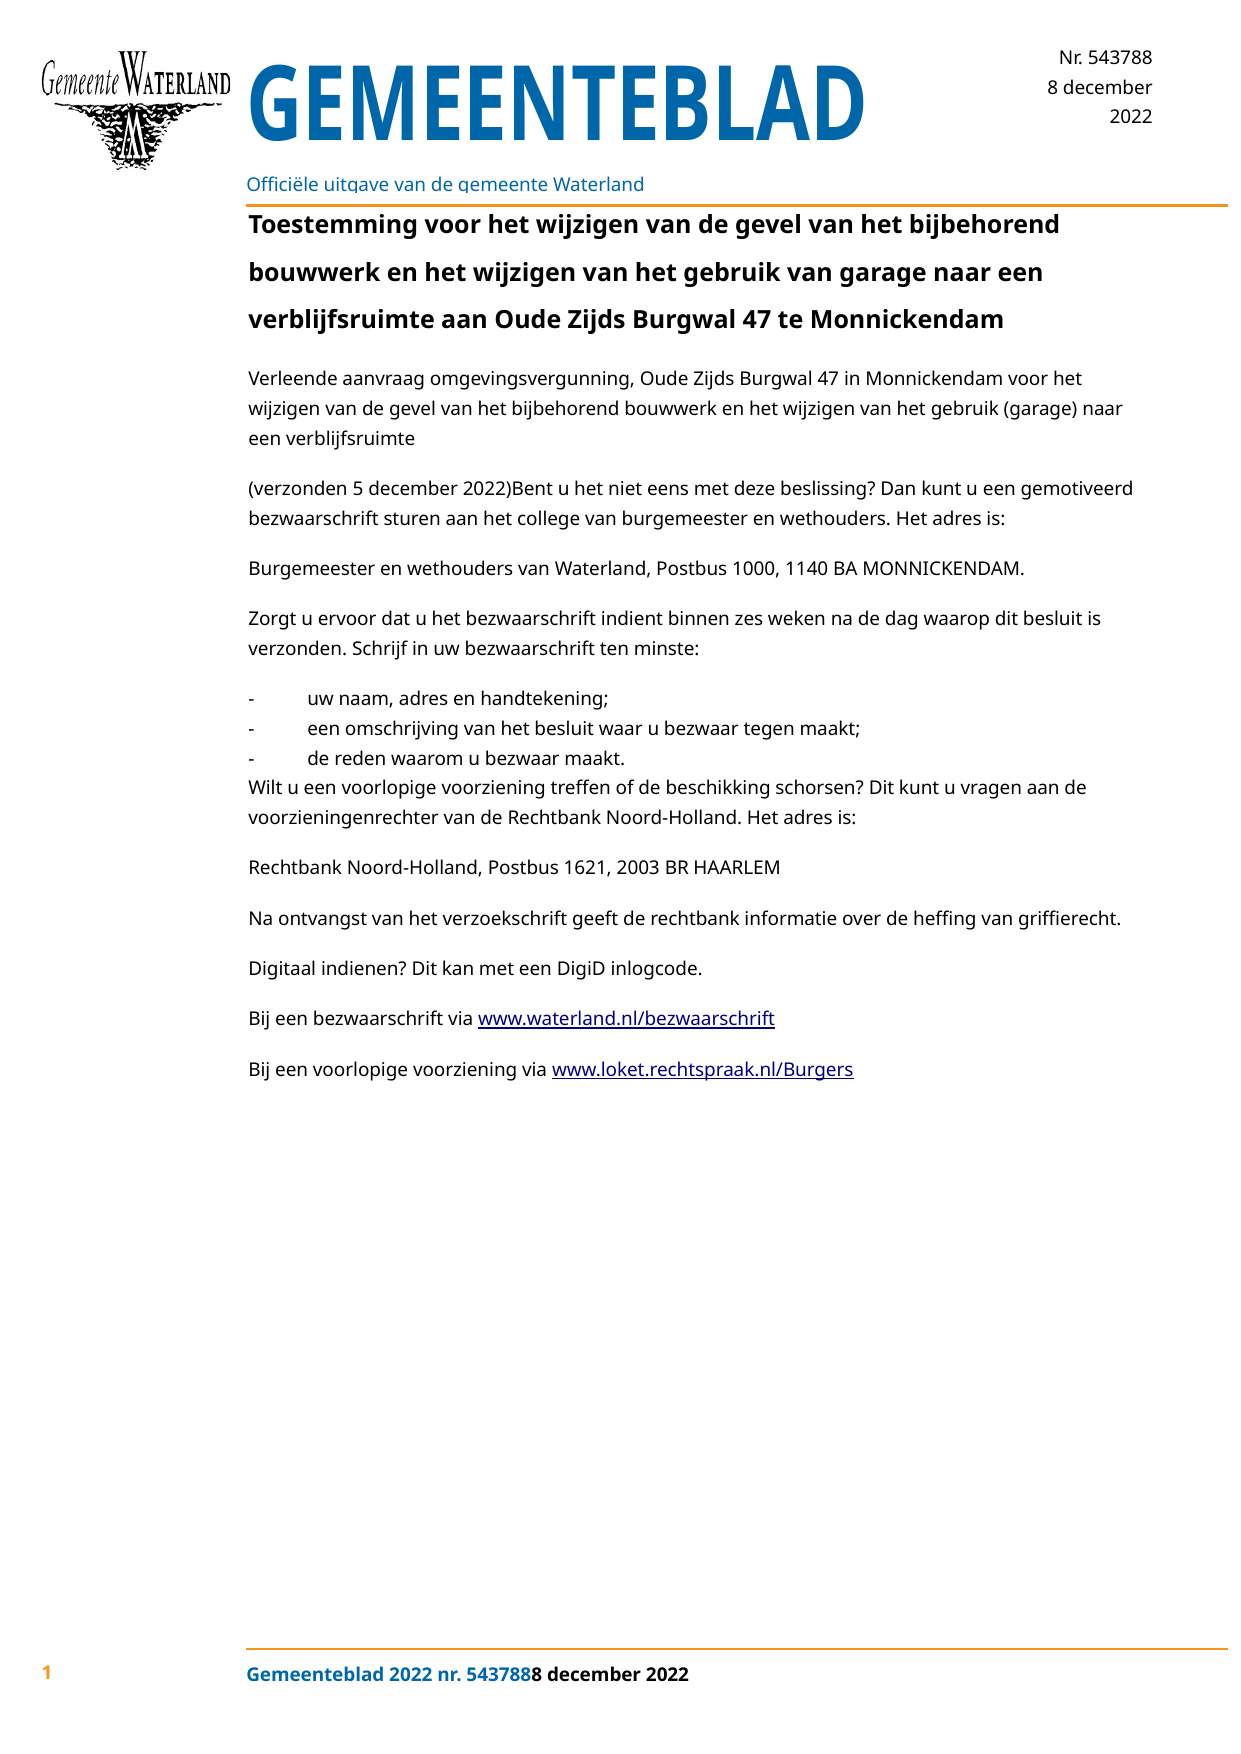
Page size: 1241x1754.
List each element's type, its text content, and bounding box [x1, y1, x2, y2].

picture [41, 47, 231, 172]
list de reden waarom u bezwaar maakt. [248, 745, 1152, 770]
text Na ontvangst van het verzoekschrift geeft de rechtbank informatie over de heffing van griffierecht. [248, 905, 1152, 930]
text Toestemming voor het wijzigen van de gevel van het bijbehorend bouwwerk en het wijzigen van het gebruik van garage naar een verblijfsruimte aan Oude Zijds Burgwal 47 te Monnickendam [248, 207, 1152, 336]
text Digitaal indienen? Dit kan met een DigiD inlogcode. [248, 955, 1152, 981]
text Bij een voorlopige voorziening via www.loket.rechtspraak.nl/Burgers [248, 1056, 1152, 1082]
text Wilt u een voorlopige voorziening treffen of de beschikking schorsen? Dit kunt u vragen aan de voorzieningenrechter van de Rechtbank Noord-Holland. Het adres is: [248, 774, 1152, 829]
text (verzonden 5 december 2022)Bent u het niet eens met deze beslissing? Dan kunt u een gemotiveerd bezwaarschrift sturen aan het college van burgemeester en wethouders. Het adres is: [248, 475, 1152, 530]
list een omschrijving van het besluit waar u bezwaar tegen maakt; [248, 715, 1152, 741]
list uw naam, adres en handtekening; [248, 686, 1152, 711]
text Verleende aanvraag omgevingsvergunning, Oude Zijds Burgwal 47 in Monnickendam voor het wijzigen van de gevel van het bijbehorend bouwwerk en het wijzigen van het gebruik (garage) naar een verblijfsruimte [248, 366, 1152, 450]
text Bij een bezwaarschrift via www.waterland.nl/bezwaarschrift [248, 1006, 1152, 1031]
text Burgemeester en wethouders van Waterland, Postbus 1000, 1140 BA MONNICKENDAM. [248, 555, 1152, 581]
text Zorgt u ervoor dat u het bezwaarschrift indient binnen zes weken na de dag waarop dit besluit is verzonden. Schrijf in uw bezwaarschrift ten minste: [248, 606, 1152, 661]
text Rechtbank Noord-Holland, Postbus 1621, 2003 BR HAARLEM [248, 854, 1152, 880]
